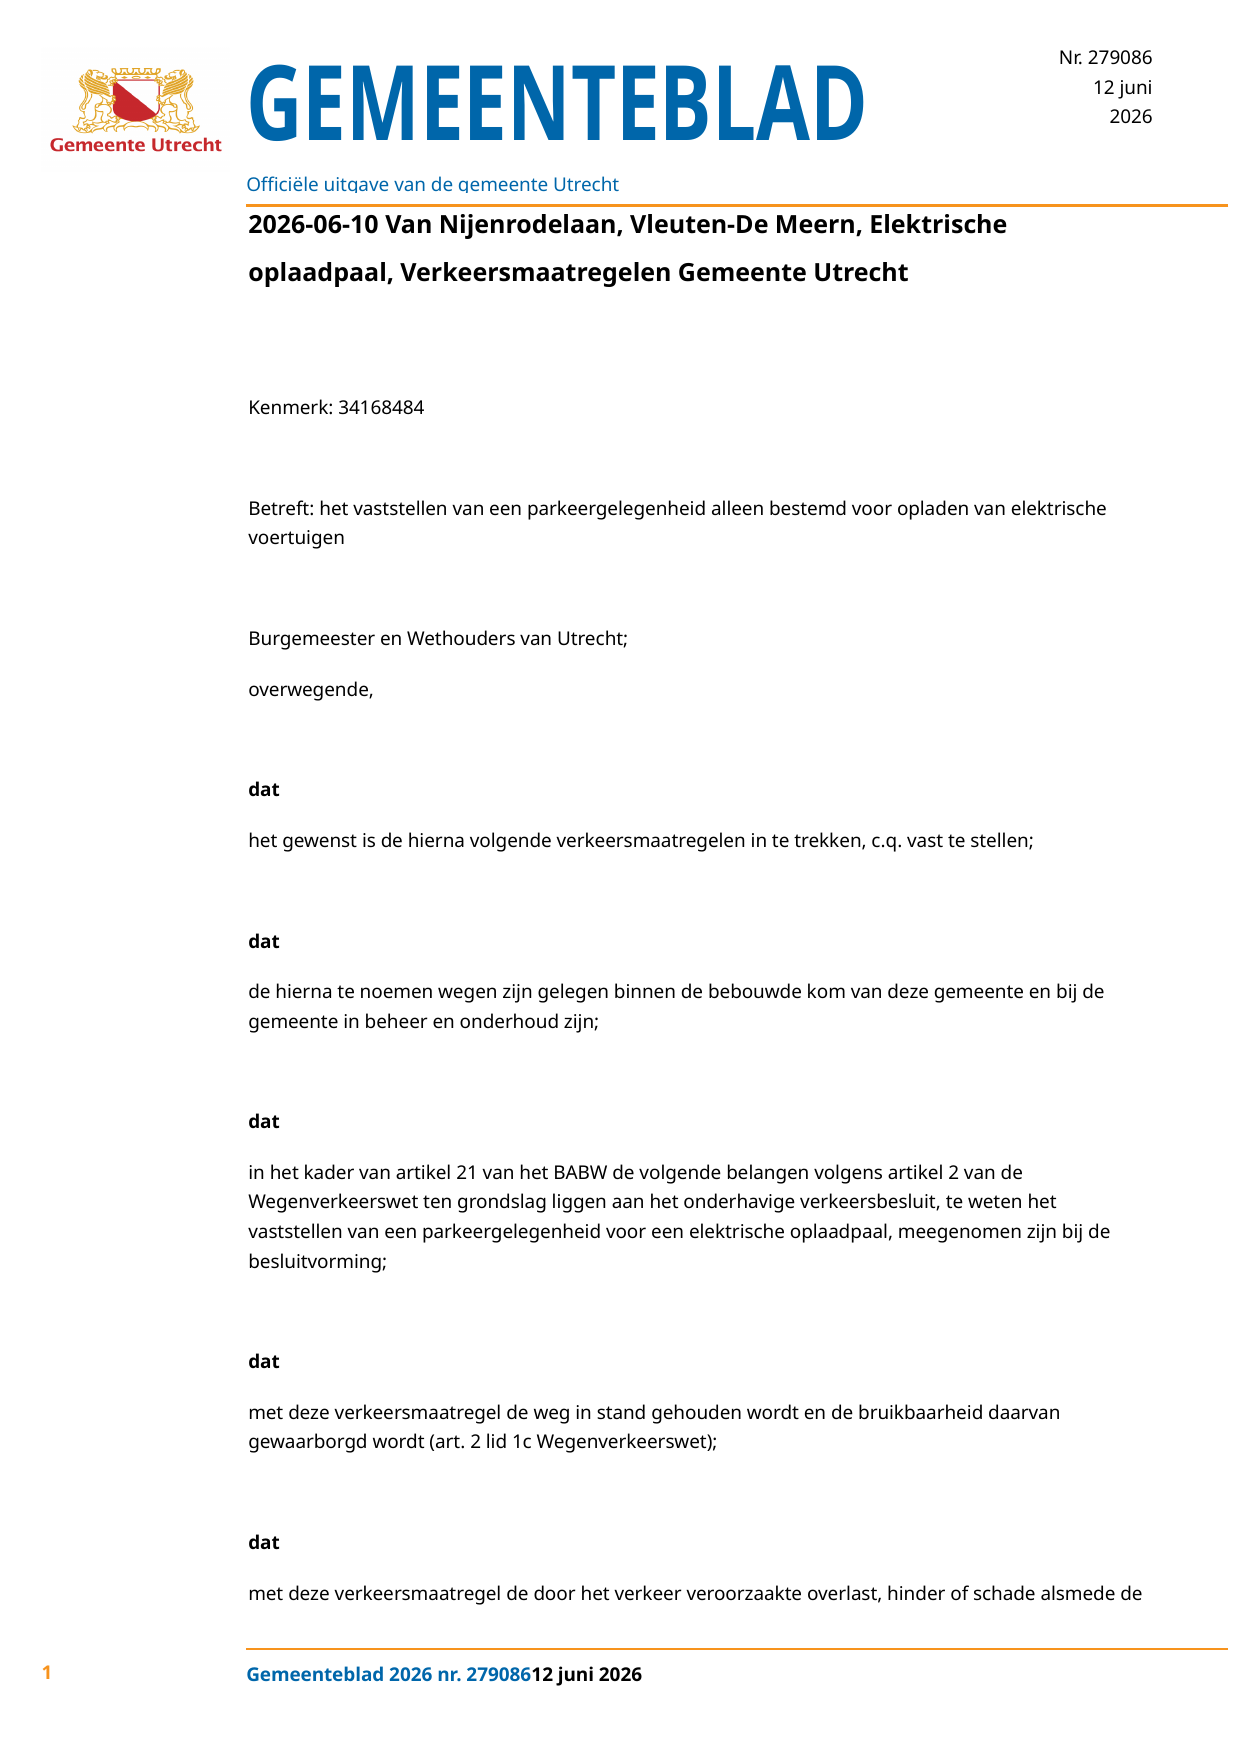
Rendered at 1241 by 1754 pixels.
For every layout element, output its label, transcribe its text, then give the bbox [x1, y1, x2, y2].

text de hierna te noemen wegen zijn gelegen binnen de bebouwde kom van deze gemeente en bij de gemeente in beheer en onderhoud zijn; [248, 978, 1152, 1033]
picture [41, 47, 231, 172]
text Burgemeester en Wethouders van Utrecht; [248, 625, 1152, 651]
text dat [248, 777, 1152, 802]
text dat [248, 928, 1152, 953]
text het gewenst is de hierna volgende verkeersmaatregelen in te trekken, c.q. vast te stellen; [248, 827, 1152, 853]
text dat [248, 1109, 1152, 1134]
text dat [248, 1529, 1152, 1555]
text in het kader van artikel 21 van het BABW de volgende belangen volgens artikel 2 van de Wegenverkeerswet ten grondslag liggen aan het onderhavige verkeersbesluit, te weten het vaststellen van een parkeergelegenheid voor een elektrische oplaadpaal, meegenomen zijn bij de besluitvorming; [248, 1159, 1152, 1273]
text 2026-06-10 Van Nijenrodelaan, Vleuten-De Meern, Elektrische oplaadpaal, Verkeersmaatregelen Gemeente Utrecht [248, 207, 1152, 288]
text overwegende, [248, 676, 1152, 701]
text met deze verkeersmaatregel de weg in stand gehouden wordt en de bruikbaarheid daarvan gewaarborgd wordt (art. 2 lid 1c Wegenverkeerswet); [248, 1399, 1152, 1454]
text met deze verkeersmaatregel de door het verkeer veroorzaakte overlast, hinder of schade alsmede de [248, 1580, 1152, 1606]
text Betreft: het vaststellen van een parkeergelegenheid alleen bestemd voor opladen van elektrische voertuigen [248, 495, 1152, 550]
text dat [248, 1349, 1152, 1374]
text Kenmerk: 34168484 [248, 394, 1152, 420]
